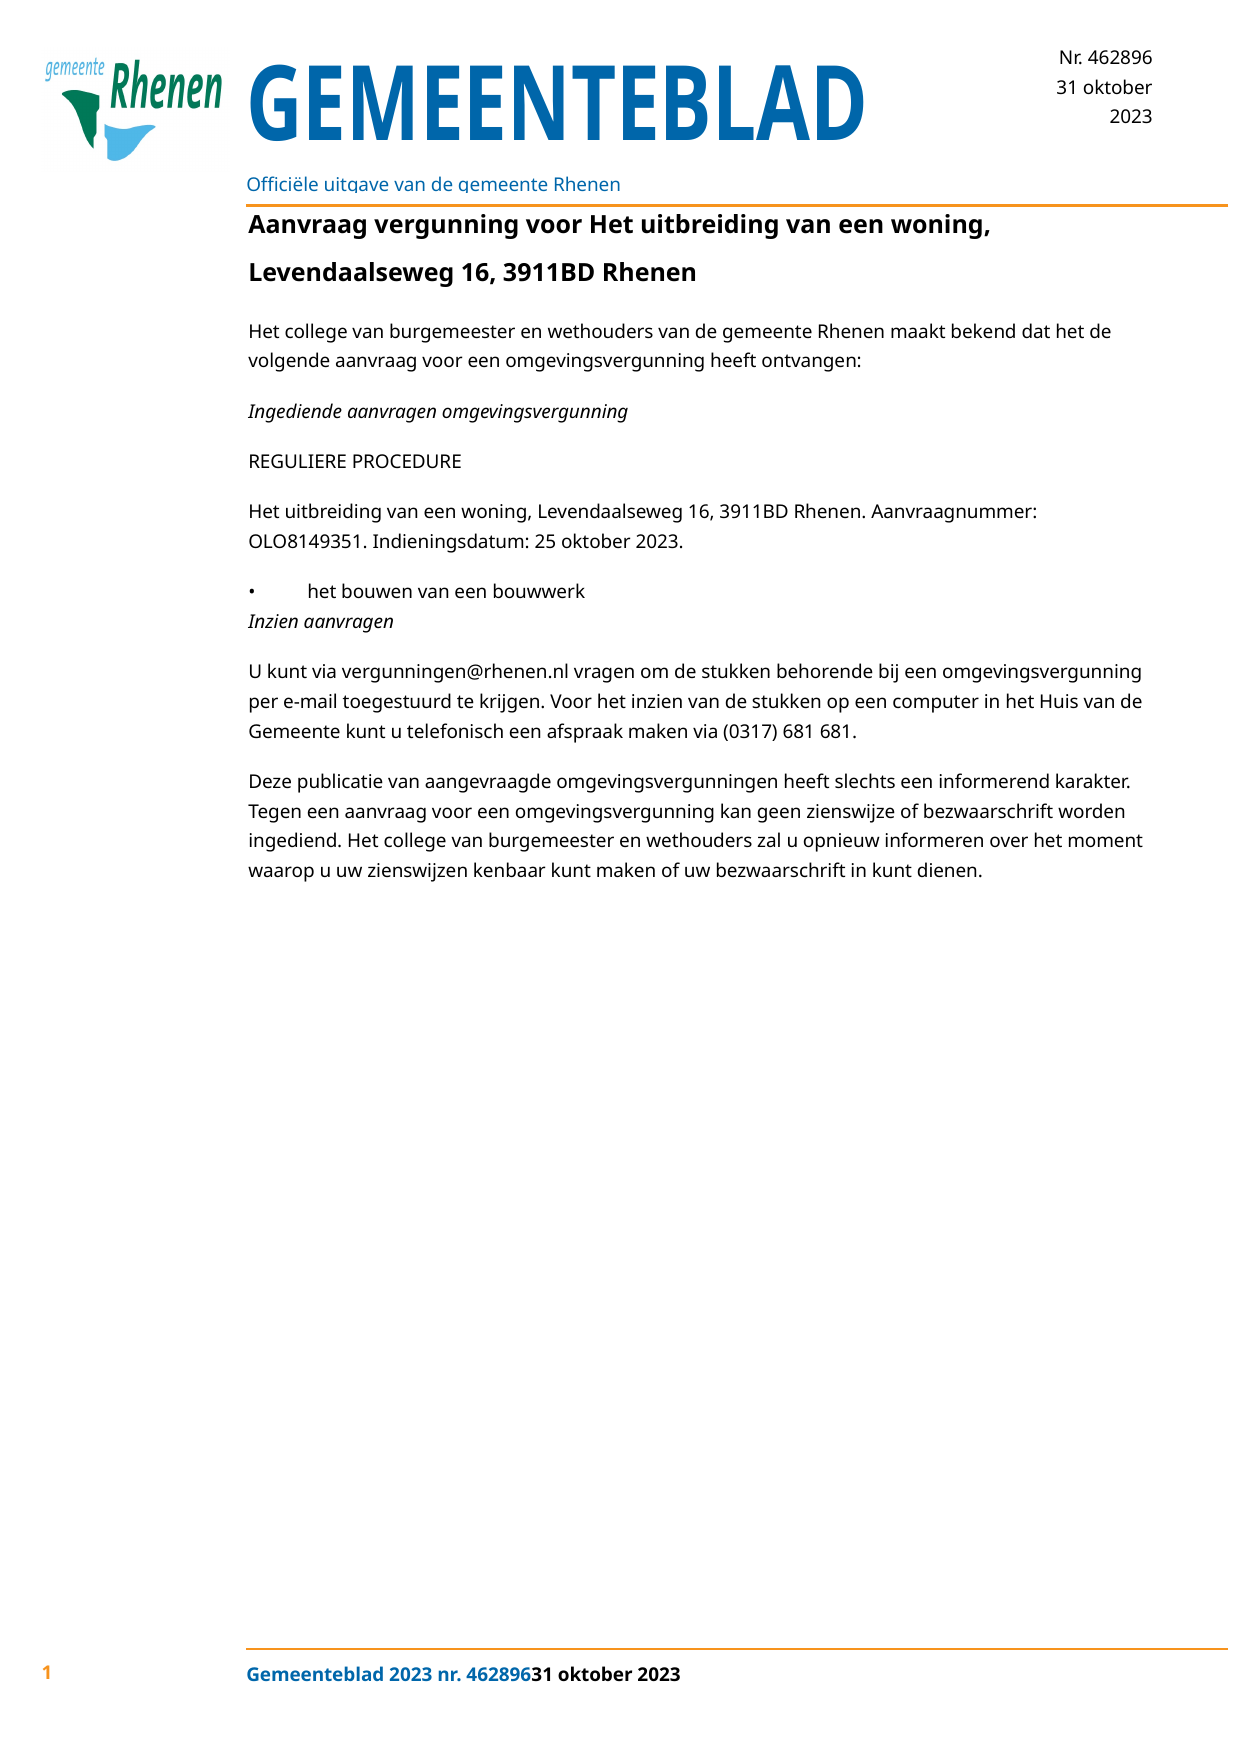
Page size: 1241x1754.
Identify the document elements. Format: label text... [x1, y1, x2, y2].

text U kunt via vergunningen@rhenen.nl vragen om de stukken behorende bij een omgevingsvergunning per e-mail toegestuurd te krijgen. Voor het inzien van de stukken op een computer in het Huis van de Gemeente kunt u telefonisch een afspraak maken via (0317) 681 681. [248, 659, 1152, 744]
text REGULIERE PROCEDURE [248, 448, 1152, 474]
text Inzien aanvragen [248, 608, 1152, 634]
text Ingediende aanvragen omgevingsvergunning [248, 398, 1152, 424]
list het bouwen van een bouwwerk [248, 579, 1152, 604]
text Het uitbreiding van een woning, Levendaalseweg 16, 3911BD Rhenen. Aanvraagnummer: OLO8149351. Indieningsdatum: 25 oktober 2023. [248, 499, 1152, 554]
picture [41, 47, 231, 172]
text Het college van burgemeester en wethouders van de gemeente Rhenen maakt bekend dat het de volgende aanvraag voor een omgevingsvergunning heeft ontvangen: [248, 318, 1152, 373]
text Aanvraag vergunning voor Het uitbreiding van een woning, Levendaalseweg 16, 3911BD Rhenen [248, 207, 1152, 288]
text Deze publicatie van aangevraagde omgevingsvergunningen heeft slechts een informerend karakter. Tegen een aanvraag voor een omgevingsvergunning kan geen zienswijze of bezwaarschrift worden ingediend. Het college van burgemeester en wethouders zal u opnieuw informeren over het moment waarop u uw zienswijzen kenbaar kunt maken of uw bezwaarschrift in kunt dienen. [248, 768, 1152, 883]
